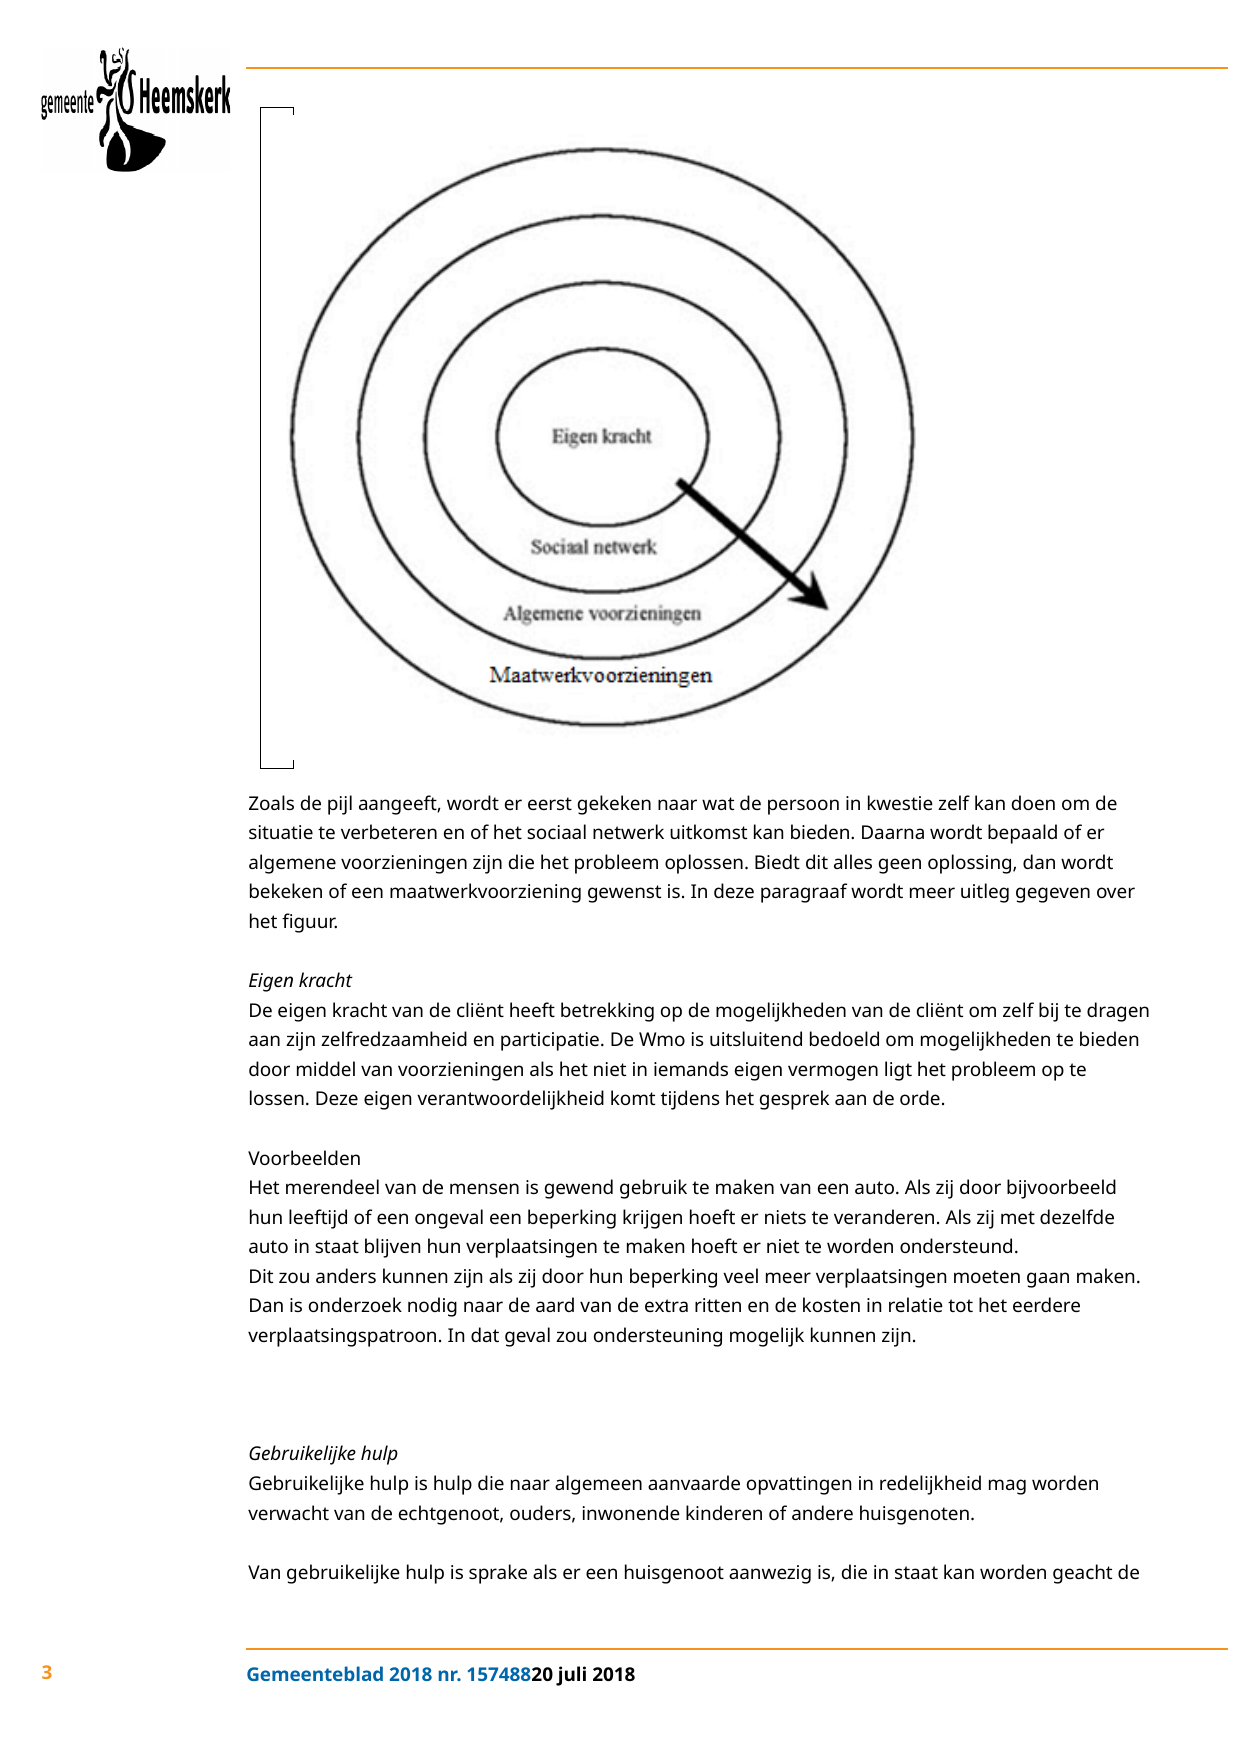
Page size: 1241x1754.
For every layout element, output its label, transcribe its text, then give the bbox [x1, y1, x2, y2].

text Het merendeel van de mensen is gewend gebruik te maken van een auto. Als zij door bijvoorbeeld hun leeftijd of een ongeval een beperking krijgen hoeft er niets te veranderen. Als zij met dezelfde auto in staat blijven hun verplaatsingen te maken hoeft er niet te worden ondersteund. [248, 1174, 1152, 1259]
text Van gebruikelijke hulp is sprake als er een huisgenoot aanwezig is, die in staat kan worden geacht de [248, 1559, 1152, 1584]
text Gebruikelijke hulp is hulp die naar algemeen aanvaarde opvattingen in redelijkheid mag worden verwacht van de echtgenoot, ouders, inwonende kinderen of andere huisgenoten. [248, 1470, 1152, 1525]
picture [41, 47, 231, 172]
text Gebruikelijke hulp [248, 1441, 1152, 1466]
picture [268, 115, 978, 760]
text Dit zou anders kunnen zijn als zij door hun beperking veel meer verplaatsingen moeten gaan maken. Dan is onderzoek nodig naar de aard van de extra ritten en de kosten in relatie tot het eerdere verplaatsingspatroon. In dat geval zou ondersteuning mogelijk kunnen zijn. [248, 1263, 1152, 1348]
text Voorbeelden [248, 1145, 1152, 1170]
text De eigen kracht van de cliënt heeft betrekking op de mogelijkheden van de cliënt om zelf bij te dragen aan zijn zelfredzaamheid en participatie. De Wmo is uitsluitend bedoeld om mogelijkheden te bieden door middel van voorzieningen als het niet in iemands eigen vermogen ligt het probleem op te lossen. Deze eigen verantwoordelijkheid komt tijdens het gesprek aan de orde. [248, 997, 1152, 1111]
text Eigen kracht [248, 967, 1152, 993]
text Zoals de pijl aangeeft, wordt er eerst gekeken naar wat de persoon in kwestie zelf kan doen om de situatie te verbeteren en of het sociaal netwerk uitkomst kan bieden. Daarna wordt bepaald of er algemene voorzieningen zijn die het probleem oplossen. Biedt dit alles geen oplossing, dan wordt bekeken of een maatwerkvoorziening gewenst is. In deze paragraaf wordt meer uitleg gegeven over het figuur. [248, 790, 1152, 934]
